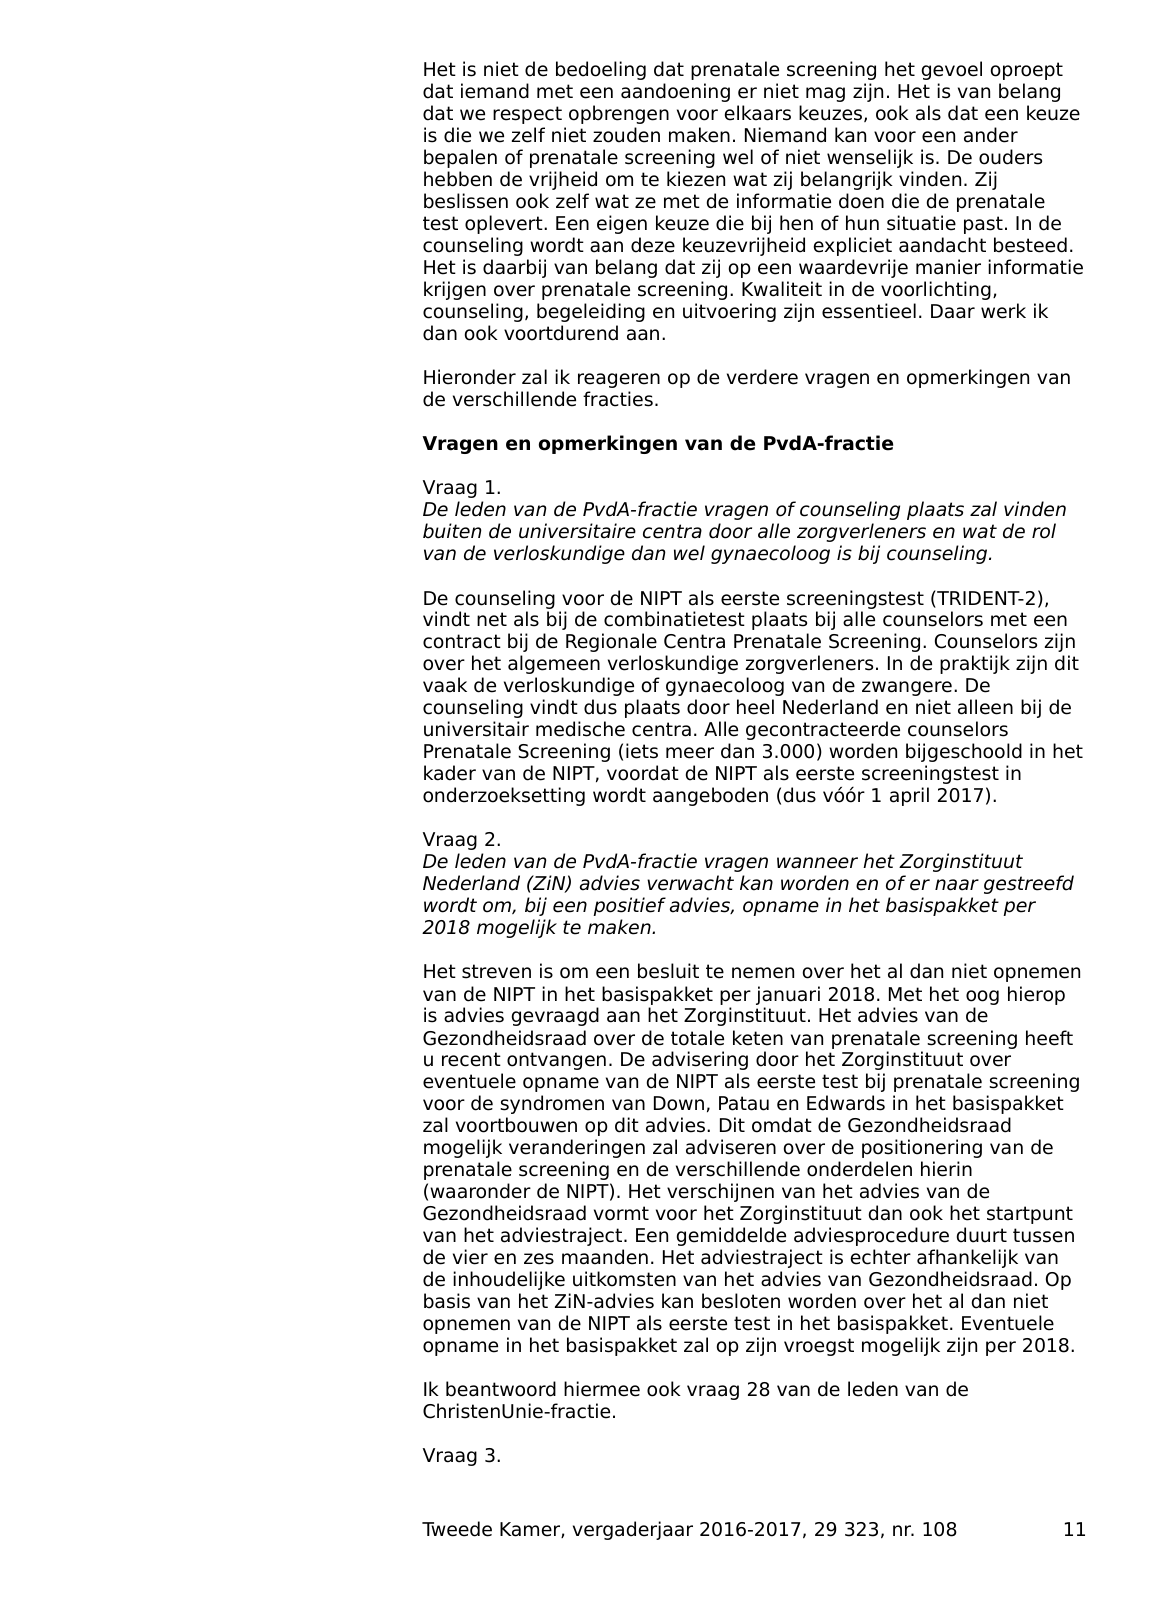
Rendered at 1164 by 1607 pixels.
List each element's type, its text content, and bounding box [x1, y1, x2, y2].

text Het streven is om een besluit te nemen over het al dan niet opnemen van de NIPT in het basispakket per januari 2018. Met het oog hierop is advies gevraagd aan het Zorginstituut. Het advies van de Gezondheidsraad over de totale keten van prenatale screening heeft u recent ontvangen. De advisering door het Zorginstituut over eventuele opname van de NIPT als eerste test bij prenatale screening voor de syndromen van Down, Patau en Edwards in het basispakket zal voortbouwen op dit advies. Dit omdat de Gezondheidsraad mogelijk veranderingen zal adviseren over de positionering van de prenatale screening en de verschillende onderdelen hierin (waaronder de NIPT). Het verschijnen van het advies van de Gezondheidsraad vormt voor het Zorginstituut dan ook het startpunt van het adviestraject. Een gemiddelde adviesprocedure duurt tussen de vier en zes maanden. Het adviestraject is echter afhankelijk van de inhoudelijke uitkomsten van het advies van Gezondheidsraad. Op basis van het ZiN-advies kan besloten worden over het al dan niet opnemen van de NIPT als eerste test in het basispakket. Eventuele opname in het basispakket zal op zijn vroegst mogelijk zijn per 2018. [422, 961, 1087, 1357]
text Vraag 2. [422, 829, 1087, 851]
text De leden van de PvdA-fractie vragen wanneer het Zorginstituut Nederland (ZiN) advies verwacht kan worden en of er naar gestreefd wordt om, bij een positief advies, opname in het basispakket per 2018 mogelijk te maken. [422, 851, 1087, 939]
text De counseling voor de NIPT als eerste screeningstest (TRIDENT-2), vindt net als bij de combinatietest plaats bij alle counselors met een contract bij de Regionale Centra Prenatale Screening. Counselors zijn over het algemeen verloskundige zorgverleners. In de praktijk zijn dit vaak de verloskundige of gynaecoloog van de zwangere. De counseling vindt dus plaats door heel Nederland en niet alleen bij de universitair medische centra. Alle gecontracteerde counselors Prenatale Screening (iets meer dan 3.000) worden bijgeschoold in het kader van de NIPT, voordat de NIPT als eerste screeningstest in onderzoeksetting wordt aangeboden (dus vóór 1 april 2017). [422, 587, 1087, 807]
subtitle Vragen en opmerkingen van de PvdA-fractie [422, 433, 1087, 455]
text Vraag 1. [422, 477, 1087, 499]
text Ik beantwoord hiermee ook vraag 28 van de leden van de ChristenUnie-fractie. [422, 1379, 1087, 1423]
text Het is niet de bedoeling dat prenatale screening het gevoel oproept dat iemand met een aandoening er niet mag zijn. Het is van belang dat we respect opbrengen voor elkaars keuzes, ook als dat een keuze is die we zelf niet zouden maken. Niemand kan voor een ander bepalen of prenatale screening wel of niet wenselijk is. De ouders hebben de vrijheid om te kiezen wat zij belangrijk vinden. Zij beslissen ook zelf wat ze met de informatie doen die de prenatale test oplevert. Een eigen keuze die bij hen of hun situatie past. In de counseling wordt aan deze keuzevrijheid expliciet aandacht besteed. Het is daarbij van belang dat zij op een waardevrije manier informatie krijgen over prenatale screening. Kwaliteit in de voorlichting, counseling, begeleiding en uitvoering zijn essentieel. Daar werk ik dan ook voortdurend aan. [422, 59, 1087, 345]
text Hieronder zal ik reageren op de verdere vragen en opmerkingen van de verschillende fracties. [422, 367, 1087, 411]
text Vraag 3. [422, 1445, 1087, 1467]
text De leden van de PvdA-fractie vragen of counseling plaats zal vinden buiten de universitaire centra door alle zorgverleners en wat de rol van de verloskundige dan wel gynaecoloog is bij counseling. [422, 499, 1087, 565]
